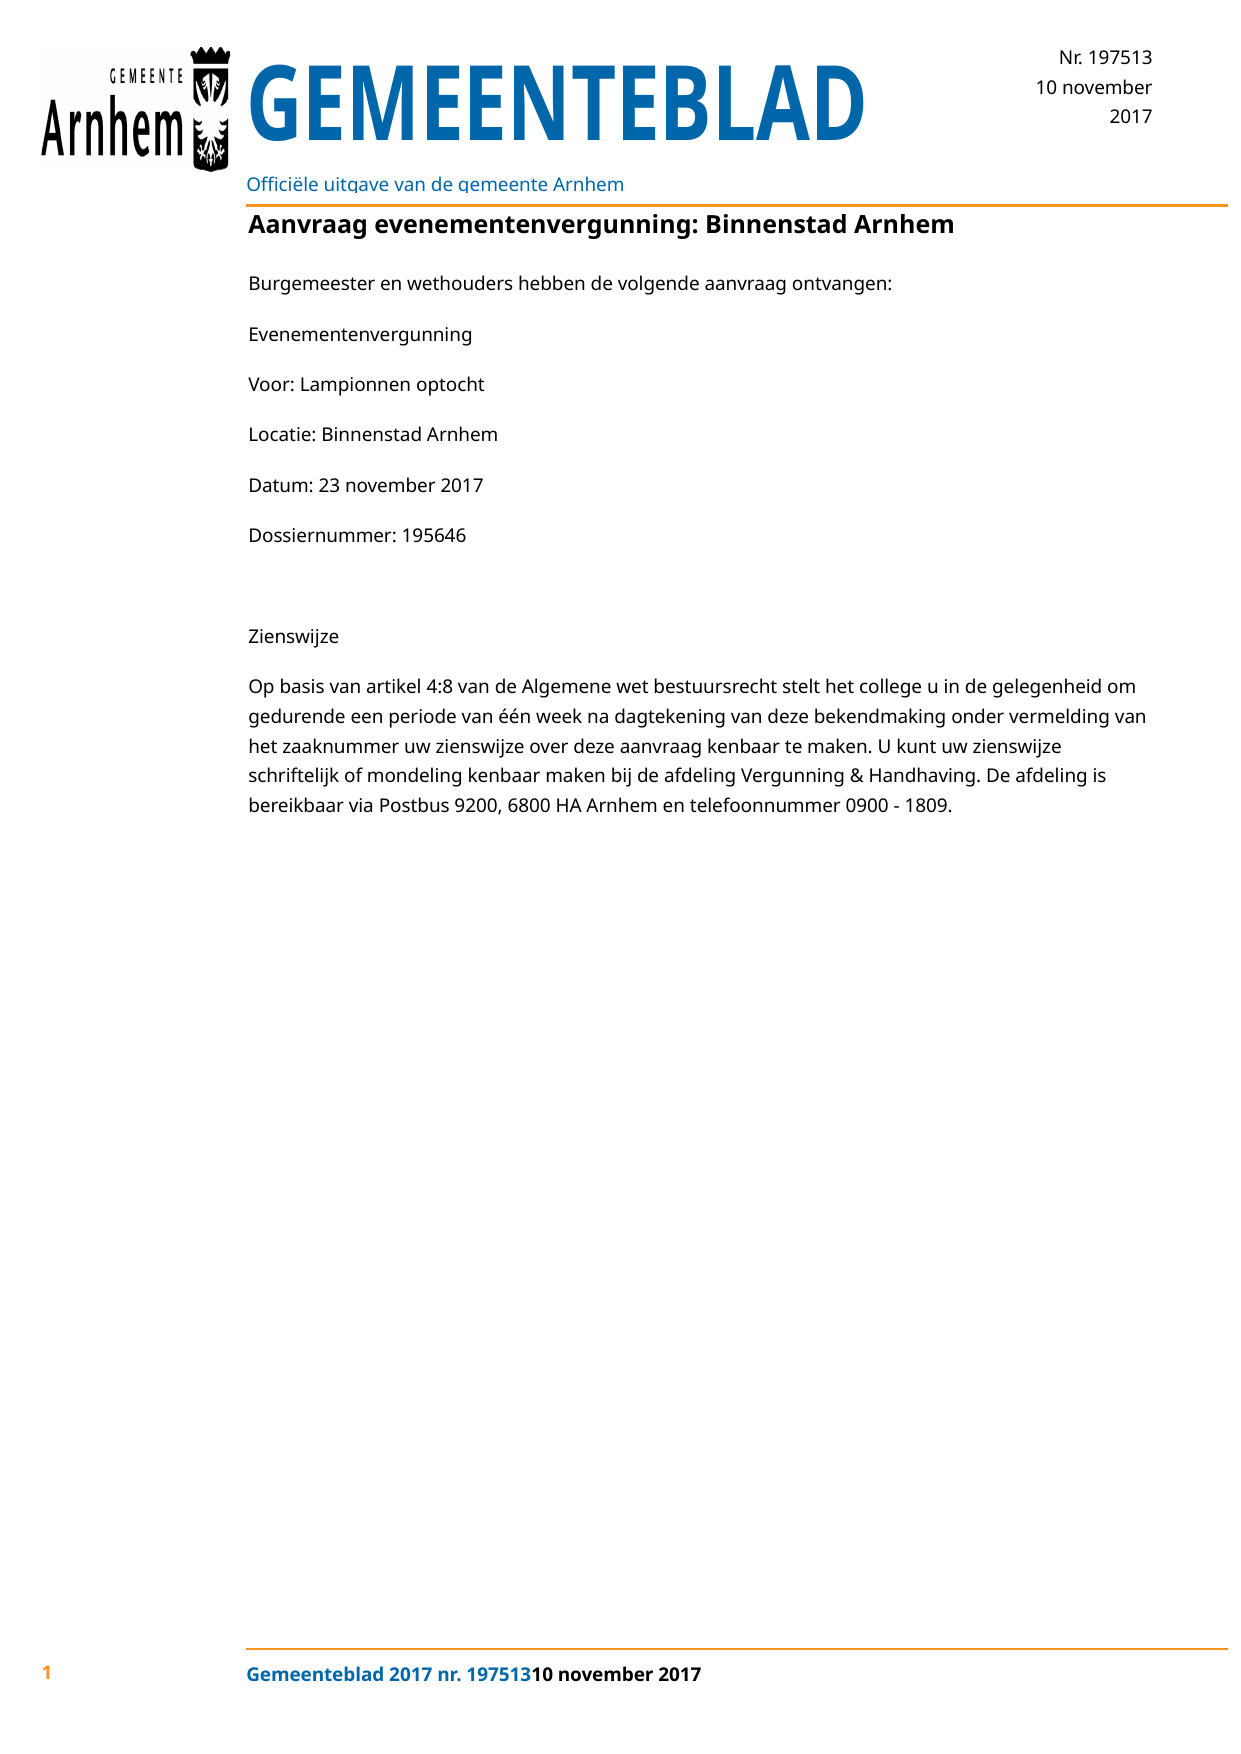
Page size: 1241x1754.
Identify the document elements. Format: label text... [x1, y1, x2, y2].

text Aanvraag evenementenvergunning: Binnenstad Arnhem [248, 207, 1152, 241]
text Datum: 23 november 2017 [248, 472, 1152, 498]
text Op basis van artikel 4:8 van de Algemene wet bestuursrecht stelt het college u in de gelegenheid om gedurende een periode van één week na dagtekening van deze bekendmaking onder vermelding van het zaaknummer uw zienswijze over deze aanvraag kenbaar te maken. U kunt uw zienswijze schriftelijk of mondeling kenbaar maken bij de afdeling Vergunning & Handhaving. De afdeling is bereikbaar via Postbus 9200, 6800 HA Arnhem en telefoonnummer 0900 - 1809. [248, 674, 1152, 818]
picture [41, 47, 231, 172]
text Voor: Lampionnen optocht [248, 371, 1152, 397]
text Evenementenvergunning [248, 321, 1152, 346]
text Locatie: Binnenstad Arnhem [248, 422, 1152, 447]
text Dossiernummer: 195646 [248, 522, 1152, 548]
text Burgemeester en wethouders hebben de volgende aanvraag ontvangen: [248, 270, 1152, 296]
text Zienswijze [248, 623, 1152, 649]
